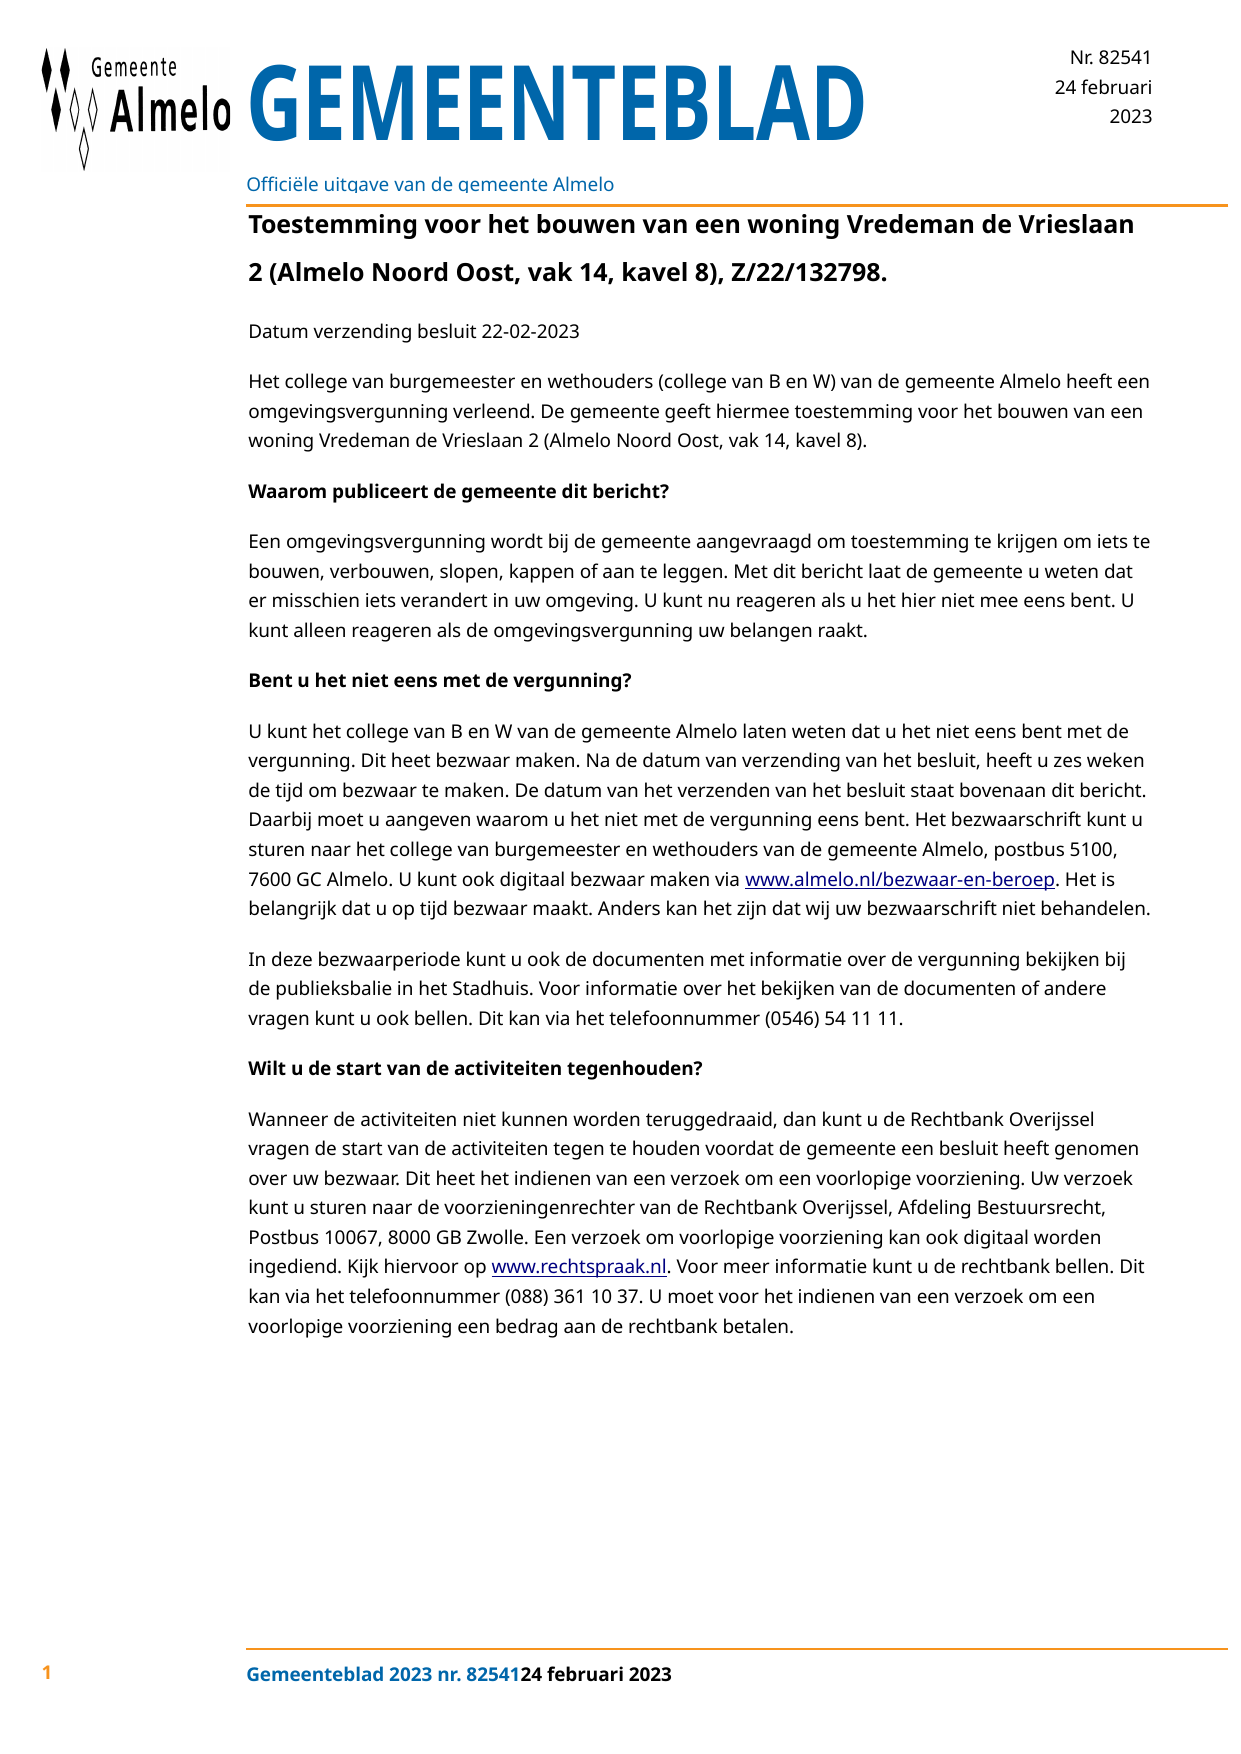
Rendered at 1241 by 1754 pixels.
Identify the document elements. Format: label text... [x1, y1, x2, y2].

text Bent u het niet eens met de vergunning? [248, 667, 1152, 693]
picture [41, 47, 231, 172]
text Een omgevingsvergunning wordt bij de gemeente aangevraagd om toestemming te krijgen om iets te bouwen, verbouwen, slopen, kappen of aan te leggen. Met dit bericht laat de gemeente u weten dat er misschien iets verandert in uw omgeving. U kunt nu reageren als u het hier niet mee eens bent. U kunt alleen reageren als de omgevingsvergunning uw belangen raakt. [248, 528, 1152, 643]
text Toestemming voor het bouwen van een woning Vredeman de Vrieslaan 2 (Almelo Noord Oost, vak 14, kavel 8), Z/22/132798. [248, 207, 1152, 288]
text Wilt u de start van de activiteiten tegenhouden? [248, 1055, 1152, 1081]
text In deze bezwaarperiode kunt u ook de documenten met informatie over de vergunning bekijken bij de publieksbalie in het Stadhuis. Voor informatie over het bekijken van de documenten of andere vragen kunt u ook bellen. Dit kan via het telefoonnummer (0546) 54 11 11. [248, 946, 1152, 1031]
text Datum verzending besluit 22-02-2023 [248, 318, 1152, 344]
text Wanneer de activiteiten niet kunnen worden teruggedraaid, dan kunt u de Rechtbank Overijssel vragen de start van de activiteiten tegen te houden voordat de gemeente een besluit heeft genomen over uw bezwaar. Dit heet het indienen van een verzoek om een voorlopige voorziening. Uw verzoek kunt u sturen naar de voorzieningenrechter van de Rechtbank Overijssel, Afdeling Bestuursrecht, Postbus 10067, 8000 GB Zwolle. Een verzoek om voorlopige voorziening kan ook digitaal worden ingediend. Kijk hiervoor op www.rechtspraak.nl. Voor meer informatie kunt u de rechtbank bellen. Dit kan via het telefoonnummer (088) 361 10 37. U moet voor het indienen van een verzoek om een voorlopige voorziening een bedrag aan de rechtbank betalen. [248, 1106, 1152, 1339]
text U kunt het college van B en W van de gemeente Almelo laten weten dat u het niet eens bent met de vergunning. Dit heet bezwaar maken. Na de datum van verzending van het besluit, heeft u zes weken de tijd om bezwaar te maken. De datum van het verzenden van het besluit staat bovenaan dit bericht. Daarbij moet u aangeven waarom u het niet met de vergunning eens bent. Het bezwaarschrift kunt u sturen naar het college van burgemeester en wethouders van de gemeente Almelo, postbus 5100, 7600 GC Almelo. U kunt ook digitaal bezwaar maken via www.almelo.nl/bezwaar-en-beroep. Het is belangrijk dat u op tijd bezwaar maakt. Anders kan het zijn dat wij uw bezwaarschrift niet behandelen. [248, 718, 1152, 921]
text Het college van burgemeester en wethouders (college van B en W) van de gemeente Almelo heeft een omgevingsvergunning verleend. De gemeente geeft hiermee toestemming voor het bouwen van een woning Vredeman de Vrieslaan 2 (Almelo Noord Oost, vak 14, kavel 8). [248, 368, 1152, 453]
text Waarom publiceert de gemeente dit bericht? [248, 478, 1152, 504]
